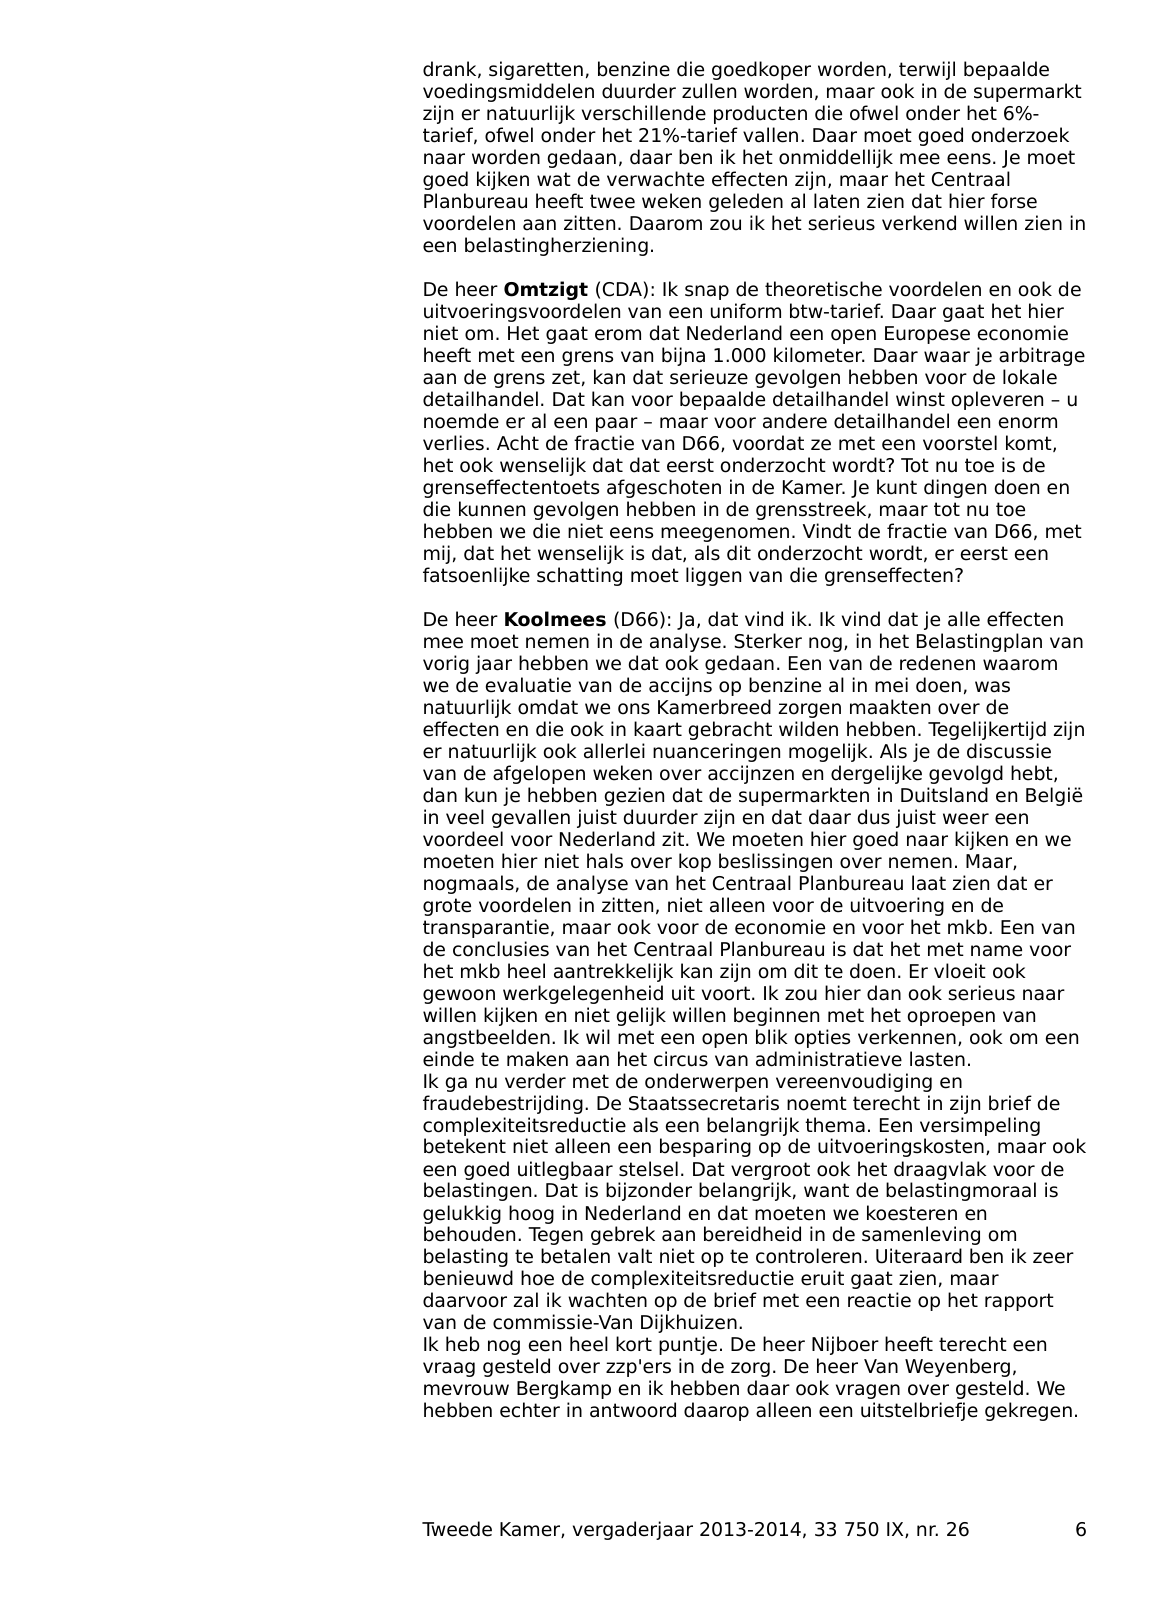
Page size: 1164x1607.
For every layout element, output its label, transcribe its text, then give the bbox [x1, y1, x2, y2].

text drank, sigaretten, benzine die goedkoper worden, terwijl bepaalde voedingsmiddelen duurder zullen worden, maar ook in de supermarkt zijn er natuurlijk verschillende producten die ofwel onder het 6%-tarief, ofwel onder het 21%-tarief vallen. Daar moet goed onderzoek naar worden gedaan, daar ben ik het onmiddellijk mee eens. Je moet goed kijken wat de verwachte effecten zijn, maar het Centraal Planbureau heeft twee weken geleden al laten zien dat hier forse voordelen aan zitten. Daarom zou ik het serieus verkend willen zien in een belastingherziening. [422, 59, 1087, 257]
text De heer Koolmees (D66): Ja, dat vind ik. Ik vind dat je alle effecten mee moet nemen in de analyse. Sterker nog, in het Belastingplan van vorig jaar hebben we dat ook gedaan. Een van de redenen waarom we de evaluatie van de accijns op benzine al in mei doen, was natuurlijk omdat we ons Kamerbreed zorgen maakten over de effecten en die ook in kaart gebracht wilden hebben. Tegelijkertijd zijn er natuurlijk ook allerlei nuanceringen mogelijk. Als je de discussie van de afgelopen weken over accijnzen en dergelijke gevolgd hebt, dan kun je hebben gezien dat de supermarkten in Duitsland en België in veel gevallen juist duurder zijn en dat daar dus juist weer een voordeel voor Nederland zit. We moeten hier goed naar kijken en we moeten hier niet hals over kop beslissingen over nemen. Maar, nogmaals, de analyse van het Centraal Planbureau laat zien dat er grote voordelen in zitten, niet alleen voor de uitvoering en de transparantie, maar ook voor de economie en voor het mkb. Een van de conclusies van het Centraal Planbureau is dat het met name voor het mkb heel aantrekkelijk kan zijn om dit te doen. Er vloeit ook gewoon werkgelegenheid uit voort. Ik zou hier dan ook serieus naar willen kijken en niet gelijk willen beginnen met het oproepen van angstbeelden. Ik wil met een open blik opties verkennen, ook om een einde te maken aan het circus van administratieve lasten. [422, 609, 1087, 1071]
text Ik heb nog een heel kort puntje. De heer Nijboer heeft terecht een vraag gesteld over zzp'ers in de zorg. De heer Van Weyenberg, mevrouw Bergkamp en ik hebben daar ook vragen over gesteld. We hebben echter in antwoord daarop alleen een uitstelbriefje gekregen. [422, 1334, 1087, 1422]
text Ik ga nu verder met de onderwerpen vereenvoudiging en fraudebestrijding. De Staatssecretaris noemt terecht in zijn brief de complexiteitsreductie als een belangrijk thema. Een versimpeling betekent niet alleen een besparing op de uitvoeringskosten, maar ook een goed uitlegbaar stelsel. Dat vergroot ook het draagvlak voor de belastingen. Dat is bijzonder belangrijk, want de belastingmoraal is gelukkig hoog in Nederland en dat moeten we koesteren en behouden. Tegen gebrek aan bereidheid in de samenleving om belasting te betalen valt niet op te controleren. Uiteraard ben ik zeer benieuwd hoe de complexiteitsreductie eruit gaat zien, maar daarvoor zal ik wachten op de brief met een reactie op het rapport van de commissie-Van Dijkhuizen. [422, 1071, 1087, 1334]
text De heer Omtzigt (CDA): Ik snap de theoretische voordelen en ook de uitvoeringsvoordelen van een uniform btw-tarief. Daar gaat het hier niet om. Het gaat erom dat Nederland een open Europese economie heeft met een grens van bijna 1.000 kilometer. Daar waar je arbitrage aan de grens zet, kan dat serieuze gevolgen hebben voor de lokale detailhandel. Dat kan voor bepaalde detailhandel winst opleveren – u noemde er al een paar – maar voor andere detailhandel een enorm verlies. Acht de fractie van D66, voordat ze met een voorstel komt, het ook wenselijk dat dat eerst onderzocht wordt? Tot nu toe is de grenseffectentoets afgeschoten in de Kamer. Je kunt dingen doen en die kunnen gevolgen hebben in de grensstreek, maar tot nu toe hebben we die niet eens meegenomen. Vindt de fractie van D66, met mij, dat het wenselijk is dat, als dit onderzocht wordt, er eerst een fatsoenlijke schatting moet liggen van die grenseffecten? [422, 279, 1087, 587]
